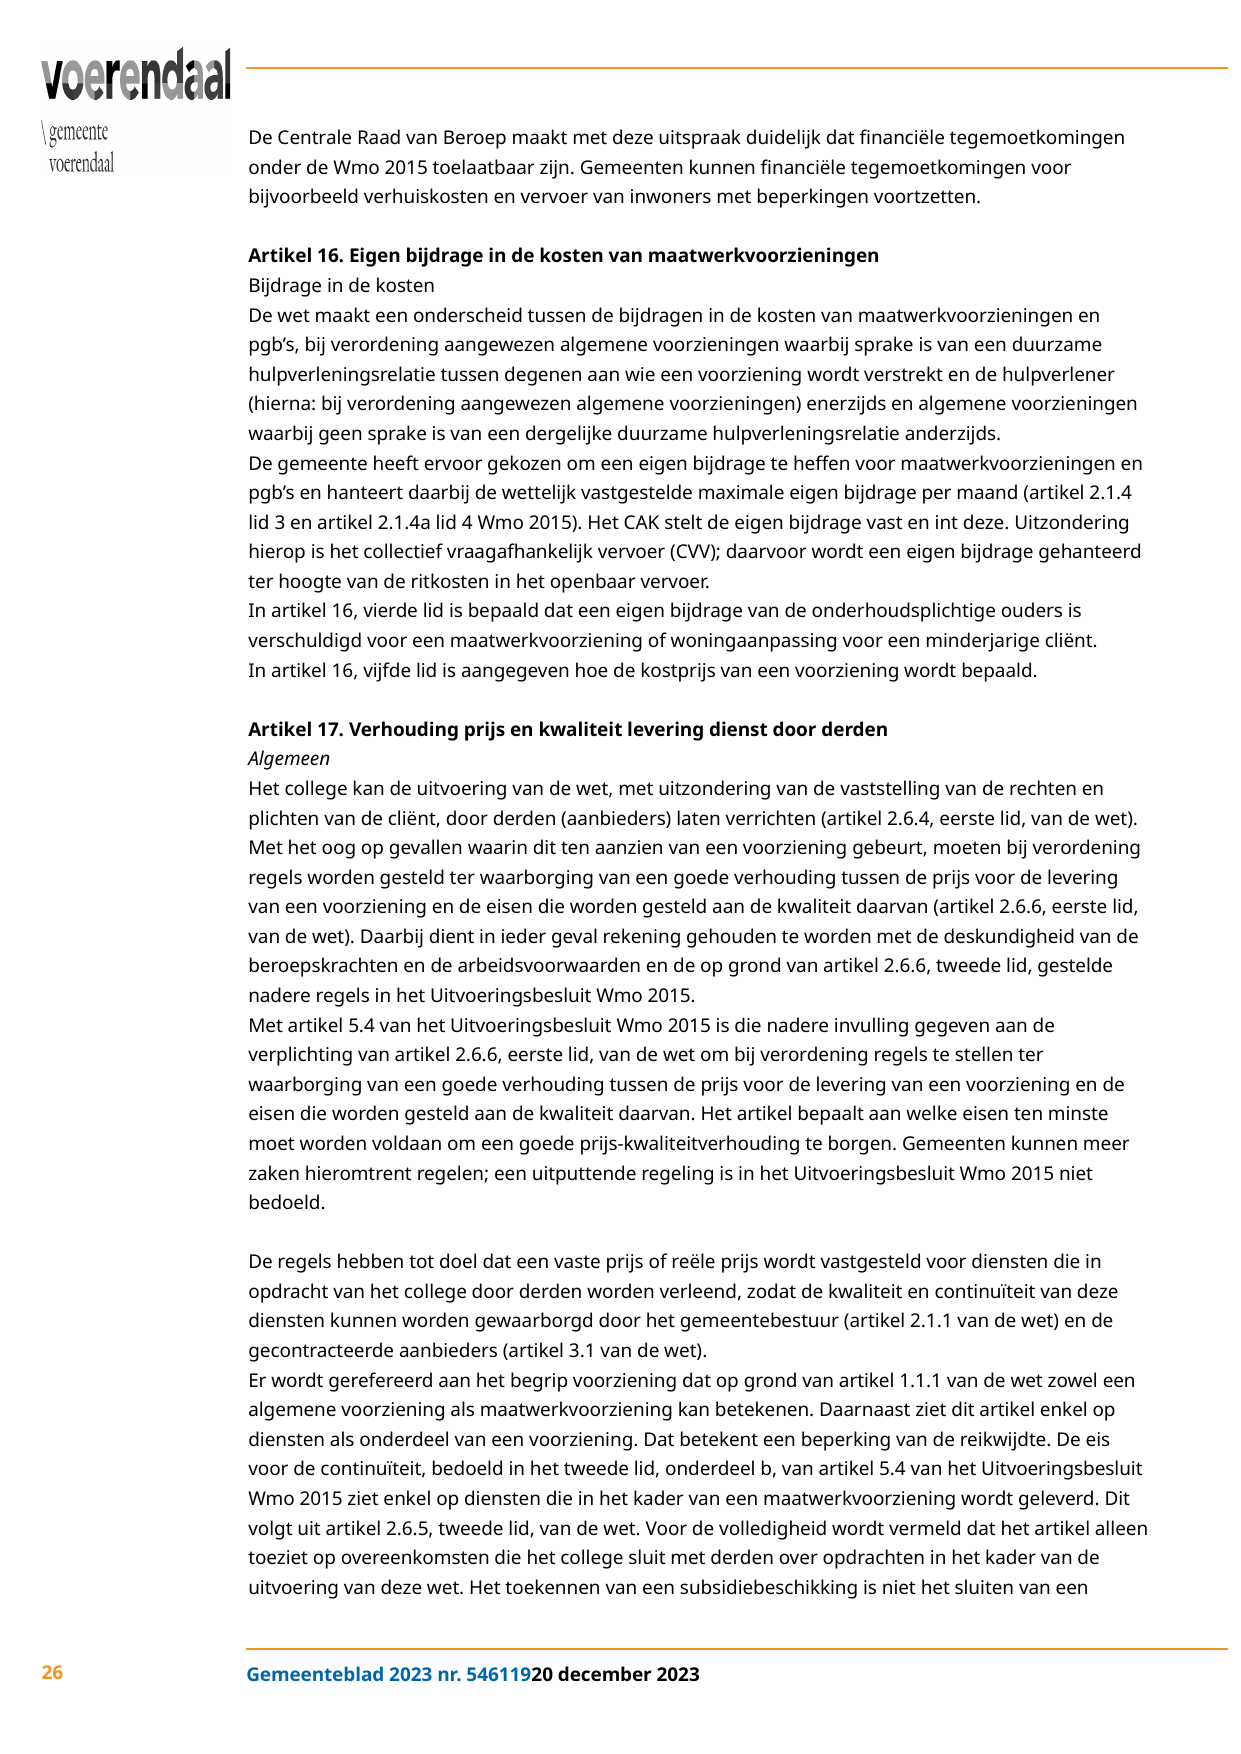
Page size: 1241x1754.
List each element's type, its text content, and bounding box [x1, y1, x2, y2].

text In artikel 16, vijfde lid is aangegeven hoe de kostprijs van een voorziening wordt bepaald. [248, 657, 1152, 683]
text De Centrale Raad van Beroep maakt met deze uitspraak duidelijk dat financiële tegemoetkomingen onder de Wmo 2015 toelaatbaar zijn. Gemeenten kunnen financiële tegemoetkomingen voor bijvoorbeeld verhuiskosten en vervoer van inwoners met beperkingen voortzetten. [248, 124, 1152, 209]
text Het college kan de uitvoering van de wet, met uitzondering van de vaststelling van de rechten en plichten van de cliënt, door derden (aanbieders) laten verrichten (artikel 2.6.4, eerste lid, van de wet). Met het oog op gevallen waarin dit ten aanzien van een voorziening gebeurt, moeten bij verordening regels worden gesteld ter waarborging van een goede verhouding tussen de prijs voor de levering van een voorziening en de eisen die worden gesteld aan de kwaliteit daarvan (artikel 2.6.6, eerste lid, van de wet). Daarbij dient in ieder geval rekening gehouden te worden met de deskundigheid van de beroepskrachten en de arbeidsvoorwaarden en de op grond van artikel 2.6.6, tweede lid, gestelde nadere regels in het Uitvoeringsbesluit Wmo 2015. [248, 775, 1152, 1008]
picture [41, 47, 231, 172]
text Artikel 17. Verhouding prijs en kwaliteit levering dienst door derden [248, 716, 1152, 742]
text Met artikel 5.4 van het Uitvoeringsbesluit Wmo 2015 is die nadere invulling gegeven aan de verplichting van artikel 2.6.6, eerste lid, van de wet om bij verordening regels te stellen ter waarborging van een goede verhouding tussen de prijs voor de levering van een voorziening en de eisen die worden gesteld aan de kwaliteit daarvan. Het artikel bepaalt aan welke eisen ten minste moet worden voldaan om een goede prijs-kwaliteitverhouding te borgen. Gemeenten kunnen meer zaken hieromtrent regelen; een uitputtende regeling is in het Uitvoeringsbesluit Wmo 2015 niet bedoeld. [248, 1012, 1152, 1215]
text In artikel 16, vierde lid is bepaald dat een eigen bijdrage van de onderhoudsplichtige ouders is verschuldigd voor een maatwerkvoorziening of woningaanpassing voor een minderjarige cliënt. [248, 598, 1152, 653]
text Bijdrage in de kosten [248, 272, 1152, 298]
text Artikel 16. Eigen bijdrage in de kosten van maatwerkvoorzieningen [248, 243, 1152, 268]
text Er wordt gerefereerd aan het begrip voorziening dat op grond van artikel 1.1.1 van de wet zowel een algemene voorziening als maatwerkvoorziening kan betekenen. Daarnaast ziet dit artikel enkel op diensten als onderdeel van een voorziening. Dat betekent een beperking van de reikwijdte. De eis voor de continuïteit, bedoeld in het tweede lid, onderdeel b, van artikel 5.4 van het Uitvoeringsbesluit Wmo 2015 ziet enkel op diensten die in het kader van een maatwerkvoorziening wordt geleverd. Dit volgt uit artikel 2.6.5, tweede lid, van de wet. Voor de volledigheid wordt vermeld dat het artikel alleen toeziet op overeenkomsten die het college sluit met derden over opdrachten in het kader van de uitvoering van deze wet. Het toekennen van een subsidiebeschikking is niet het sluiten van een [248, 1367, 1152, 1600]
text De gemeente heeft ervoor gekozen om een eigen bijdrage te heffen voor maatwerkvoorzieningen en pgb’s en hanteert daarbij de wettelijk vastgestelde maximale eigen bijdrage per maand (artikel 2.1.4 lid 3 en artikel 2.1.4a lid 4 Wmo 2015). Het CAK stelt de eigen bijdrage vast en int deze. Uitzondering hierop is het collectief vraagafhankelijk vervoer (CVV); daarvoor wordt een eigen bijdrage gehanteerd ter hoogte van de ritkosten in het openbaar vervoer. [248, 450, 1152, 594]
text Algemeen [248, 746, 1152, 771]
text De regels hebben tot doel dat een vaste prijs of reële prijs wordt vastgesteld voor diensten die in opdracht van het college door derden worden verleend, zodat de kwaliteit en continuïteit van deze diensten kunnen worden gewaarborgd door het gemeentebestuur (artikel 2.1.1 van de wet) en de gecontracteerde aanbieders (artikel 3.1 van de wet). [248, 1248, 1152, 1363]
text De wet maakt een onderscheid tussen de bijdragen in de kosten van maatwerkvoorzieningen en pgb’s, bij verordening aangewezen algemene voorzieningen waarbij sprake is van een duurzame hulpverleningsrelatie tussen degenen aan wie een voorziening wordt verstrekt en de hulpverlener (hierna: bij verordening aangewezen algemene voorzieningen) enerzijds en algemene voorzieningen waarbij geen sprake is van een dergelijke duurzame hulpverleningsrelatie anderzijds. [248, 302, 1152, 446]
